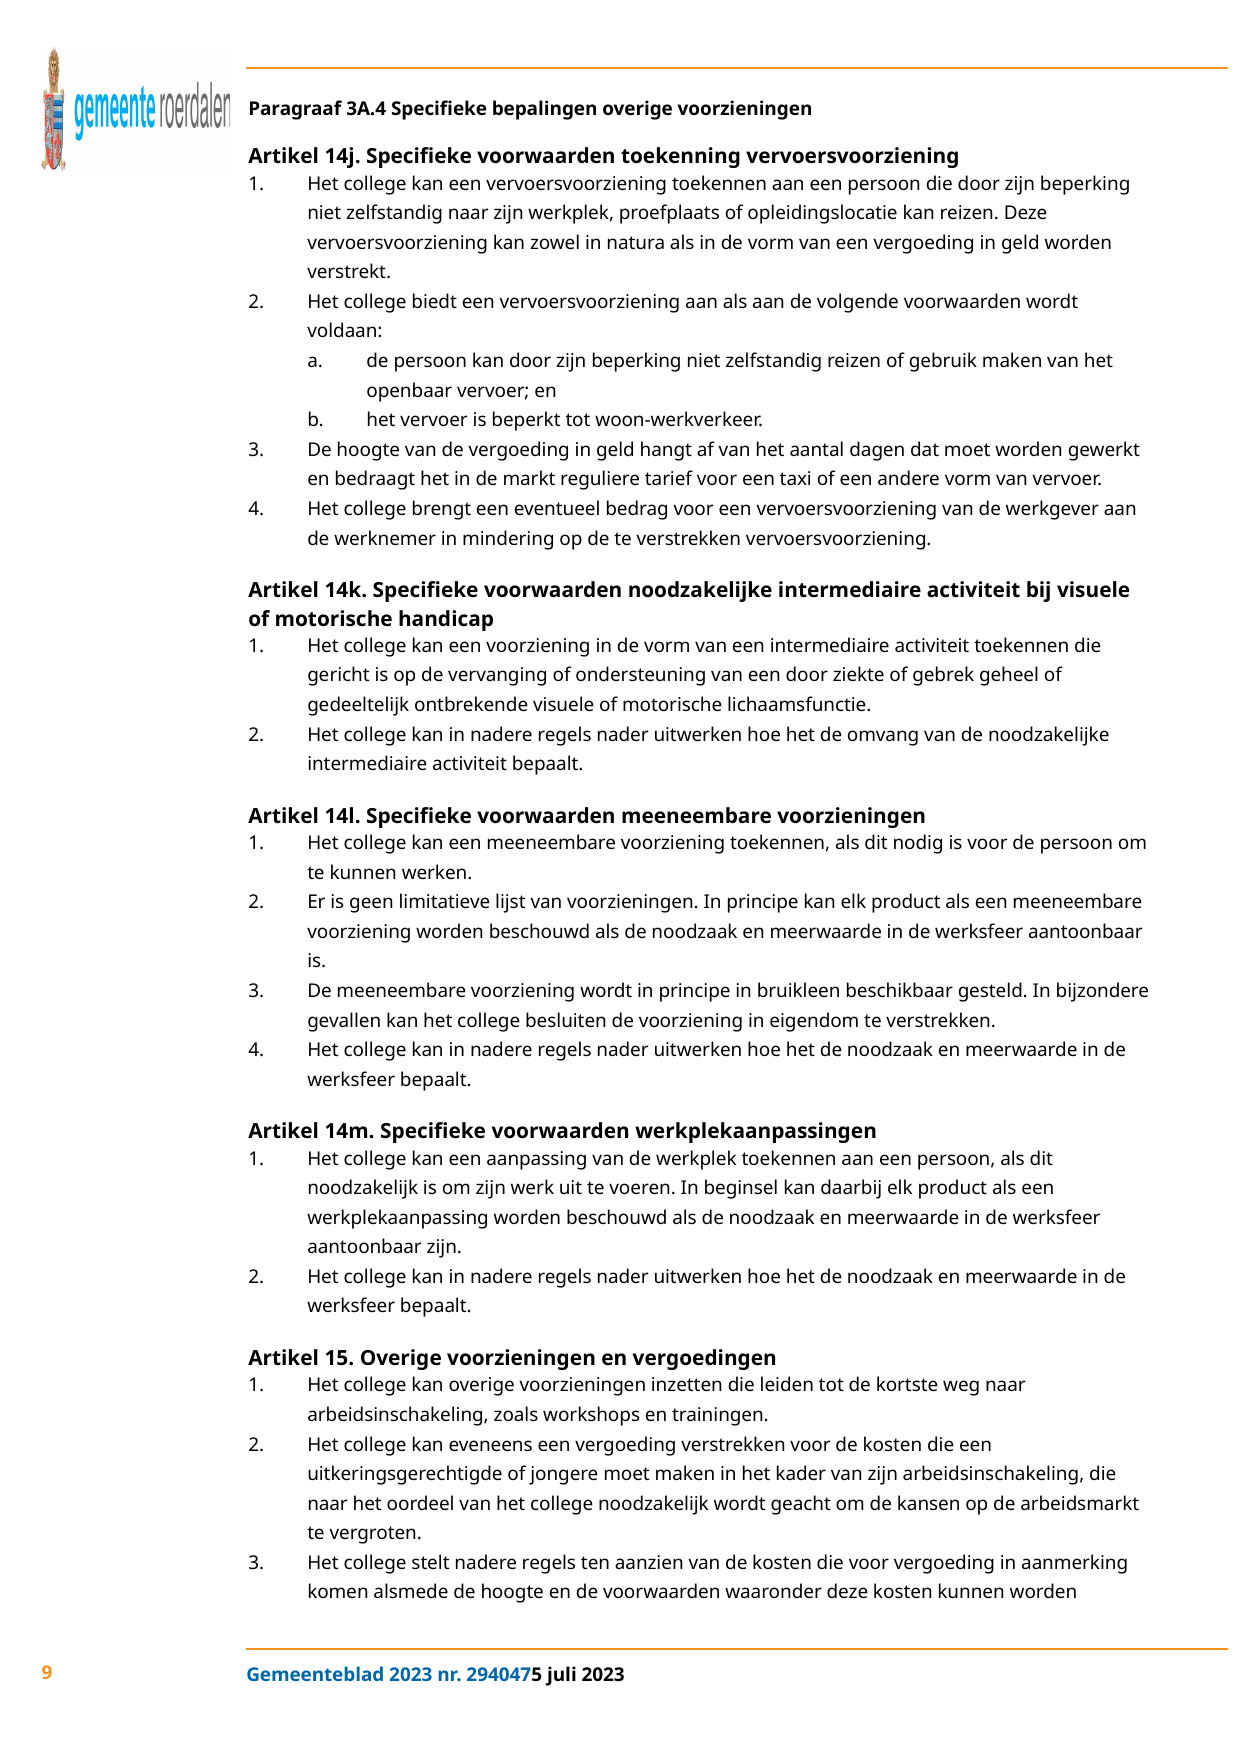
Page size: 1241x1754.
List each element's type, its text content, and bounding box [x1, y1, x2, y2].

list De hoogte van de vergoeding in geld hangt af van het aantal dagen dat moet worden gewerkt en bedraagt het in de markt reguliere tarief voor een taxi of een andere vorm van vervoer. [248, 436, 1152, 491]
text Artikel 14m. Specifieke voorwaarden werkplekaanpassingen [248, 1116, 1152, 1145]
list Het college biedt een vervoersvoorziening aan als aan de volgende voorwaarden wordt voldaan: [248, 288, 1152, 343]
list Het college kan een vervoersvoorziening toekennen aan een persoon die door zijn beperking niet zelfstandig naar zijn werkplek, proefplaats of opleidingslocatie kan reizen. Deze vervoersvoorziening kan zowel in natura als in de vorm van een vergoeding in geld worden verstrekt. [248, 170, 1152, 284]
list Het college kan eveneens een vergoeding verstrekken voor de kosten die een uitkeringsgerechtigde of jongere moet maken in het kader van zijn arbeidsinschakeling, die naar het oordeel van het college noodzakelijk wordt geacht om de kansen op de arbeidsmarkt te vergroten. [248, 1431, 1152, 1545]
text Paragraaf 3A.4 Specifieke bepalingen overige voorzieningen [248, 95, 1152, 121]
list Het college kan in nadere regels nader uitwerken hoe het de omvang van de noodzakelijke intermediaire activiteit bepaalt. [248, 721, 1152, 776]
list Het college kan in nadere regels nader uitwerken hoe het de noodzaak en meerwaarde in de werksfeer bepaalt. [248, 1263, 1152, 1318]
text Artikel 14l. Specifieke voorwaarden meeneembare voorzieningen [248, 801, 1152, 829]
list De meeneembare voorziening wordt in principe in bruikleen beschikbaar gesteld. In bijzondere gevallen kan het college besluiten de voorziening in eigendom te verstrekken. [248, 977, 1152, 1032]
list het vervoer is beperkt tot woon-werkverkeer. [307, 406, 1152, 432]
text Artikel 14j. Specifieke voorwaarden toekenning vervoersvoorziening [248, 141, 1152, 170]
list Het college kan een meeneembare voorziening toekennen, als dit nodig is voor de persoon om te kunnen werken. [248, 829, 1152, 884]
picture [41, 47, 231, 172]
list Het college brengt een eventueel bedrag voor een vervoersvoorziening van de werkgever aan de werknemer in mindering op de te verstrekken vervoersvoorziening. [248, 495, 1152, 551]
list Het college stelt nadere regels ten aanzien van de kosten die voor vergoeding in aanmerking komen alsmede de hoogte en de voorwaarden waaronder deze kosten kunnen worden [248, 1549, 1152, 1604]
list Het college kan overige voorzieningen inzetten die leiden tot de kortste weg naar arbeidsinschakeling, zoals workshops en trainingen. [248, 1372, 1152, 1427]
text Artikel 15. Overige voorzieningen en vergoedingen [248, 1343, 1152, 1372]
list Het college kan een voorziening in de vorm van een intermediaire activiteit toekennen die gericht is op de vervanging of ondersteuning van een door ziekte of gebrek geheel of gedeeltelijk ontbrekende visuele of motorische lichaamsfunctie. [248, 632, 1152, 717]
list Het college kan een aanpassing van de werkplek toekennen aan een persoon, als dit noodzakelijk is om zijn werk uit te voeren. In beginsel kan daarbij elk product als een werkplekaanpassing worden beschouwd als de noodzaak en meerwaarde in de werksfeer aantoonbaar zijn. [248, 1145, 1152, 1259]
list Het college kan in nadere regels nader uitwerken hoe het de noodzaak en meerwaarde in de werksfeer bepaalt. [248, 1036, 1152, 1092]
list Er is geen limitatieve lijst van voorzieningen. In principe kan elk product als een meeneembare voorziening worden beschouwd als de noodzaak en meerwaarde in de werksfeer aantoonbaar is. [248, 888, 1152, 973]
list de persoon kan door zijn beperking niet zelfstandig reizen of gebruik maken van het openbaar vervoer; en [307, 347, 1152, 403]
text Artikel 14k. Specifieke voorwaarden noodzakelijke intermediaire activiteit bij visuele of motorische handicap [248, 575, 1152, 632]
